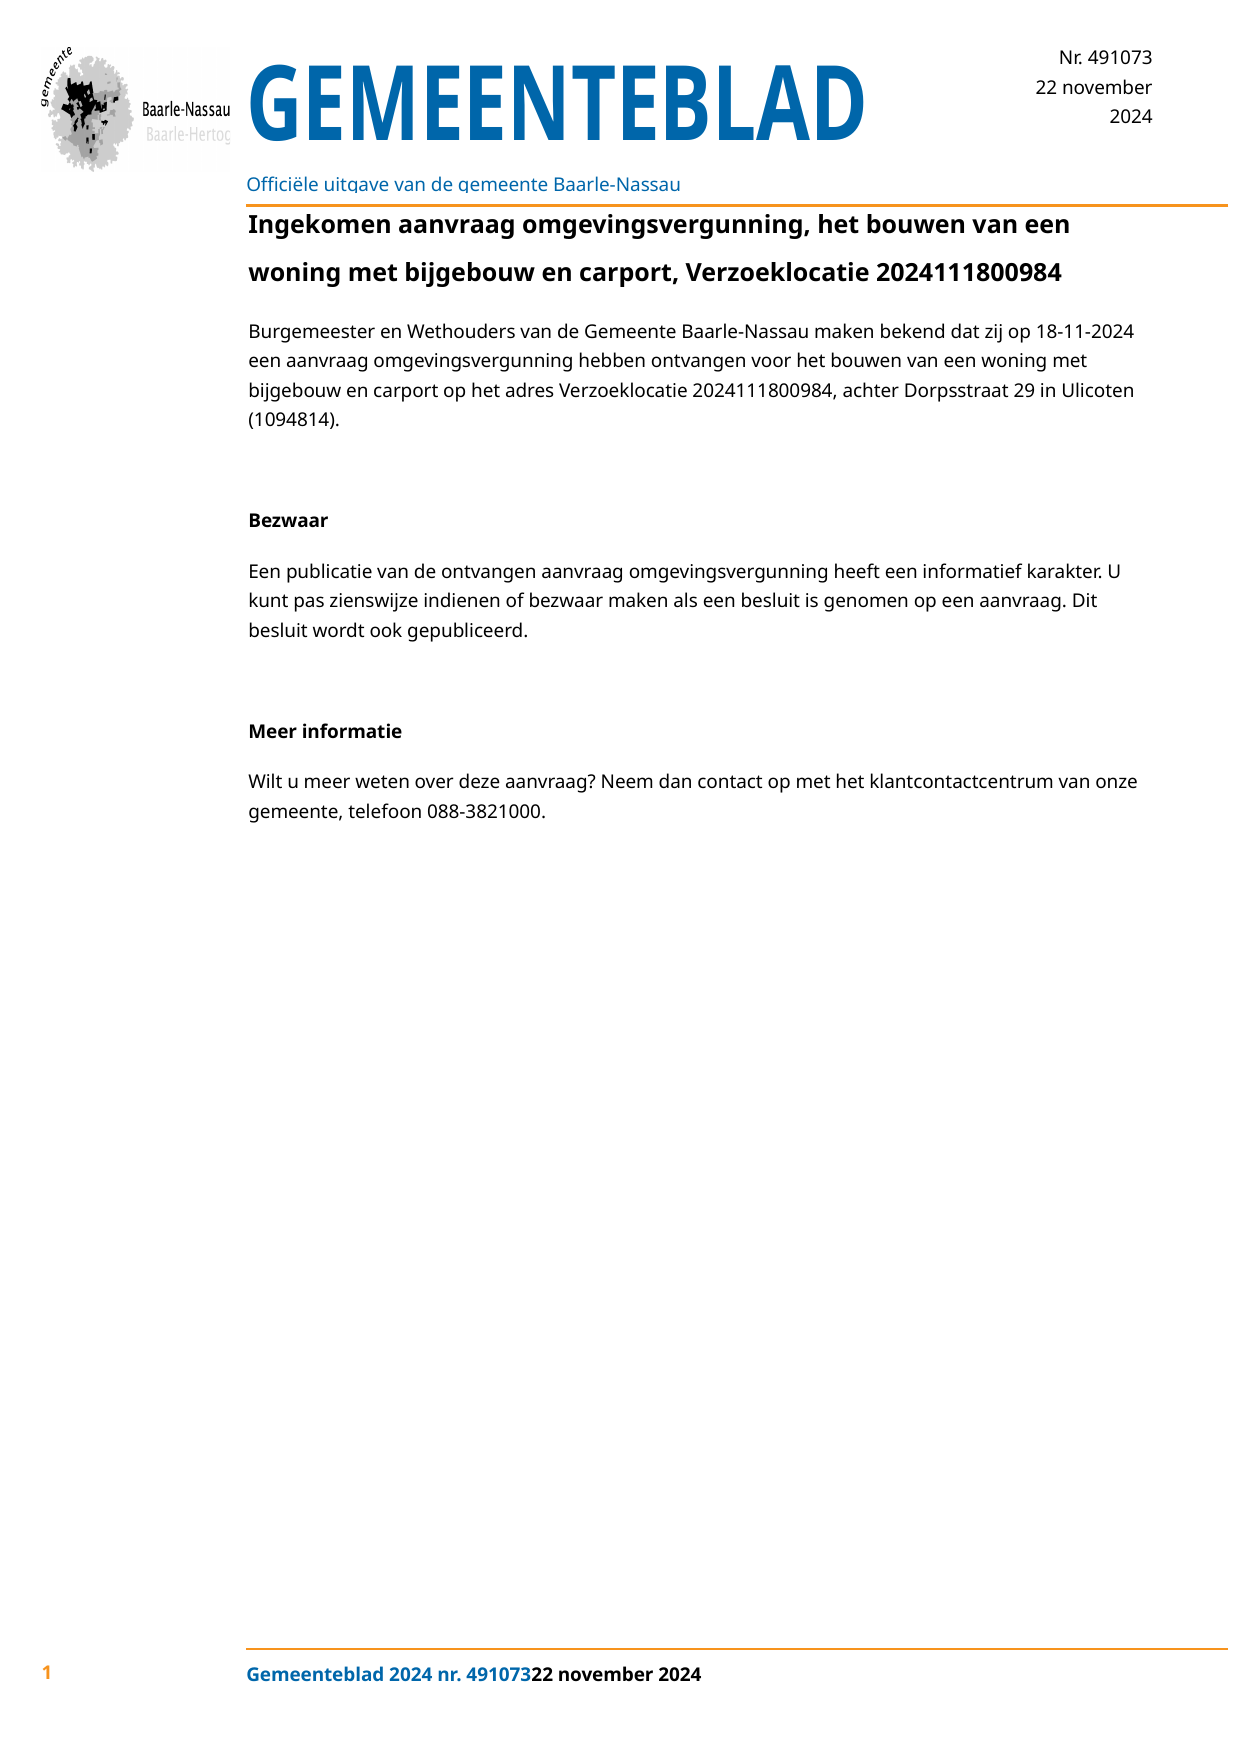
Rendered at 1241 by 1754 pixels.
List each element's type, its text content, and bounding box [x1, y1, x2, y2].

text Een publicatie van de ontvangen aanvraag omgevingsvergunning heeft een informatief karakter. U kunt pas zienswijze indienen of bezwaar maken als een besluit is genomen op een aanvraag. Dit besluit wordt ook gepubliceerd. [248, 558, 1152, 643]
text Wilt u meer weten over deze aanvraag? Neem dan contact op met het klantcontactcentrum van onze gemeente, telefoon 088-3821000. [248, 768, 1152, 824]
text Burgemeester en Wethouders van de Gemeente Baarle-Nassau maken bekend dat zij op 18-11-2024 een aanvraag omgevingsvergunning hebben ontvangen voor het bouwen van een woning met bijgebouw en carport op het adres Verzoeklocatie 2024111800984, achter Dorpsstraat 29 in Ulicoten (1094814). [248, 318, 1152, 432]
text Ingekomen aanvraag omgevingsvergunning, het bouwen van een woning met bijgebouw en carport, Verzoeklocatie 2024111800984 [248, 207, 1152, 288]
text Meer informatie [248, 718, 1152, 744]
text Bezwaar [248, 507, 1152, 533]
picture [41, 47, 231, 172]
